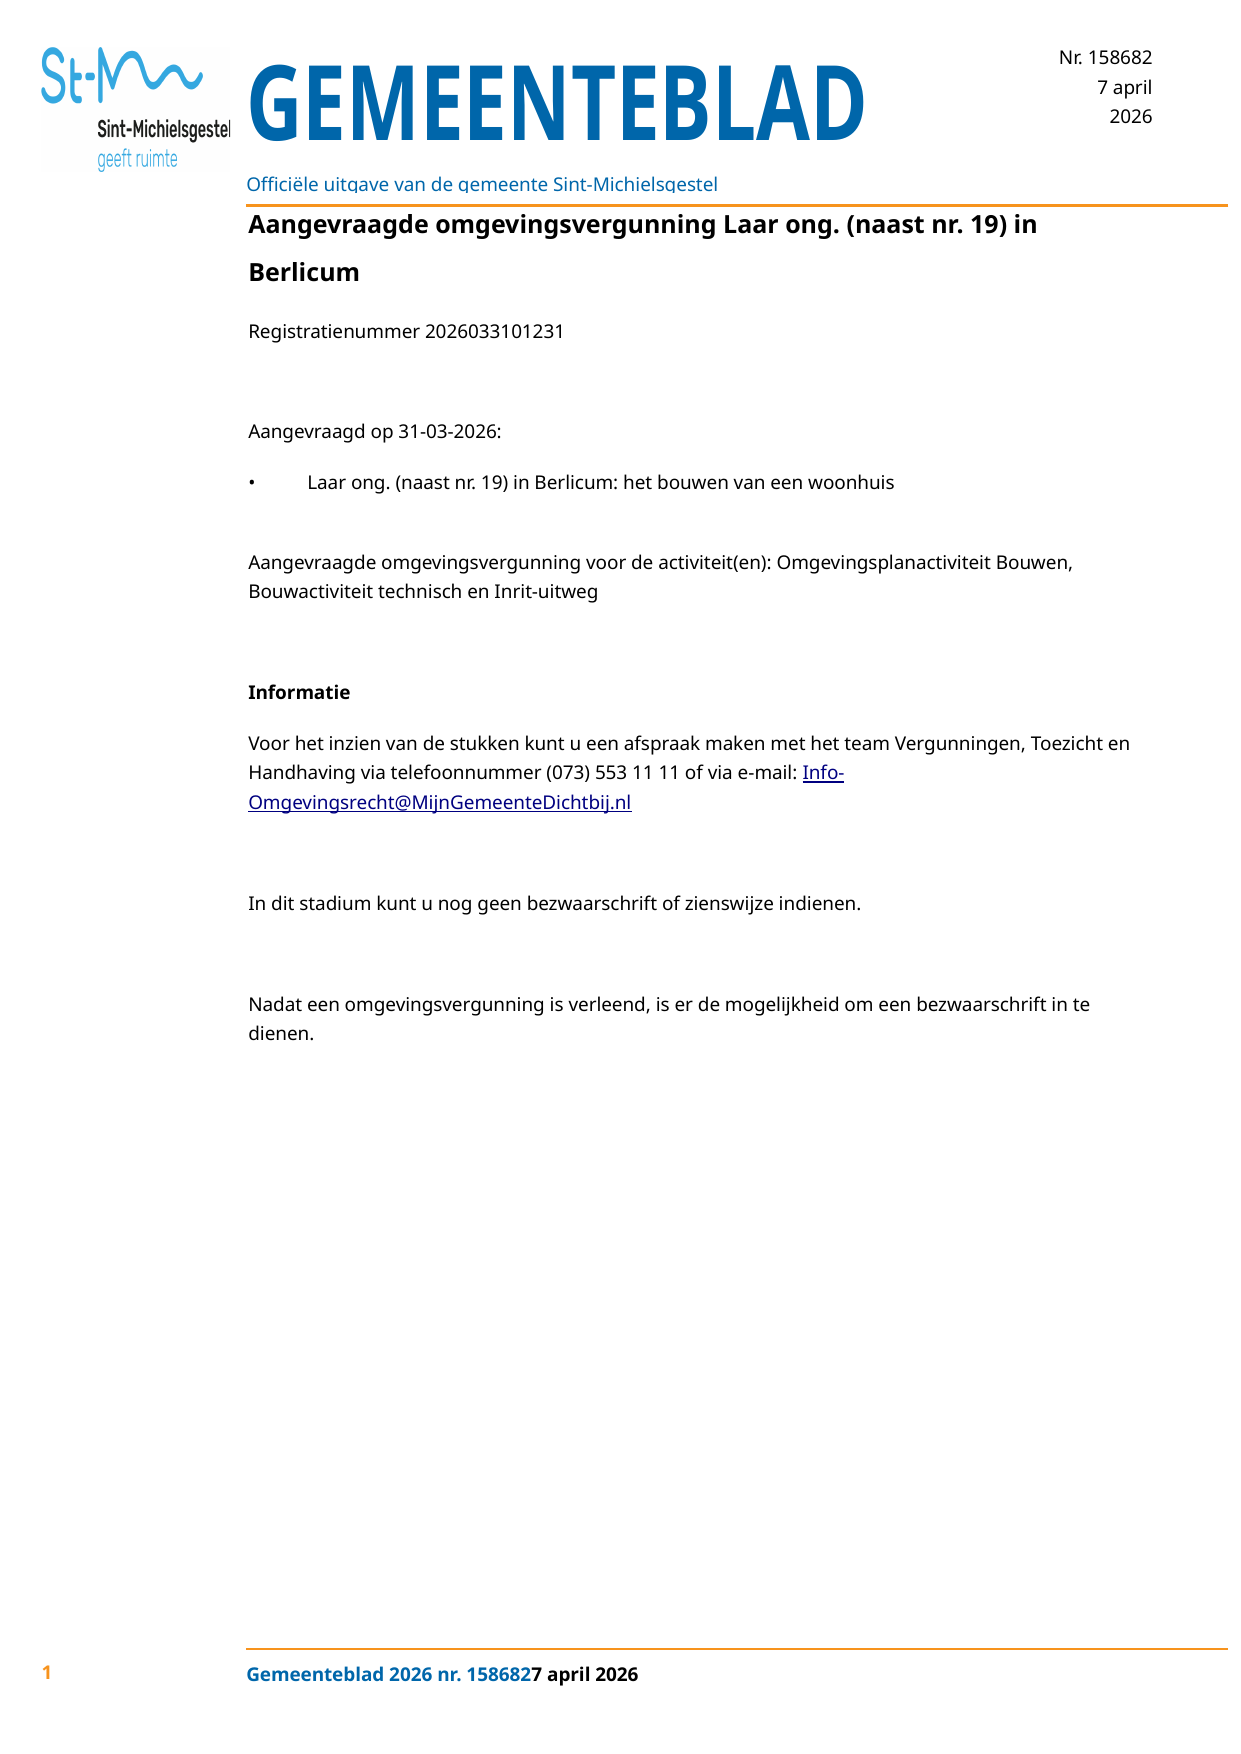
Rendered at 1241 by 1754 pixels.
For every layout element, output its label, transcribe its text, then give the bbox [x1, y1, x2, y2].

list Laar ong. (naast nr. 19) in Berlicum: het bouwen van een woonhuis [248, 469, 1152, 495]
text Informatie [248, 679, 1152, 705]
text In dit stadium kunt u nog geen bezwaarschrift of zienswijze indienen. [248, 890, 1152, 916]
picture [41, 47, 231, 172]
text Nadat een omgevingsvergunning is verleend, is er de mogelijkheid om een bezwaarschrift in te dienen. [248, 991, 1152, 1046]
text Voor het inzien van de stukken kunt u een afspraak maken met het team Vergunningen, Toezicht en Handhaving via telefoonnummer (073) 553 11 11 of via e-mail: Info-Omgevingsrecht@MijnGemeenteDichtbij.nl [248, 730, 1152, 815]
text Aangevraagde omgevingsvergunning voor de activiteit(en): Omgevingsplanactiviteit Bouwen, Bouwactiviteit technisch en Inrit-uitweg [248, 549, 1152, 604]
text Aangevraagd op 31-03-2026: [248, 419, 1152, 444]
text Aangevraagde omgevingsvergunning Laar ong. (naast nr. 19) in Berlicum [248, 207, 1152, 288]
text Registratienummer 2026033101231 [248, 318, 1152, 344]
